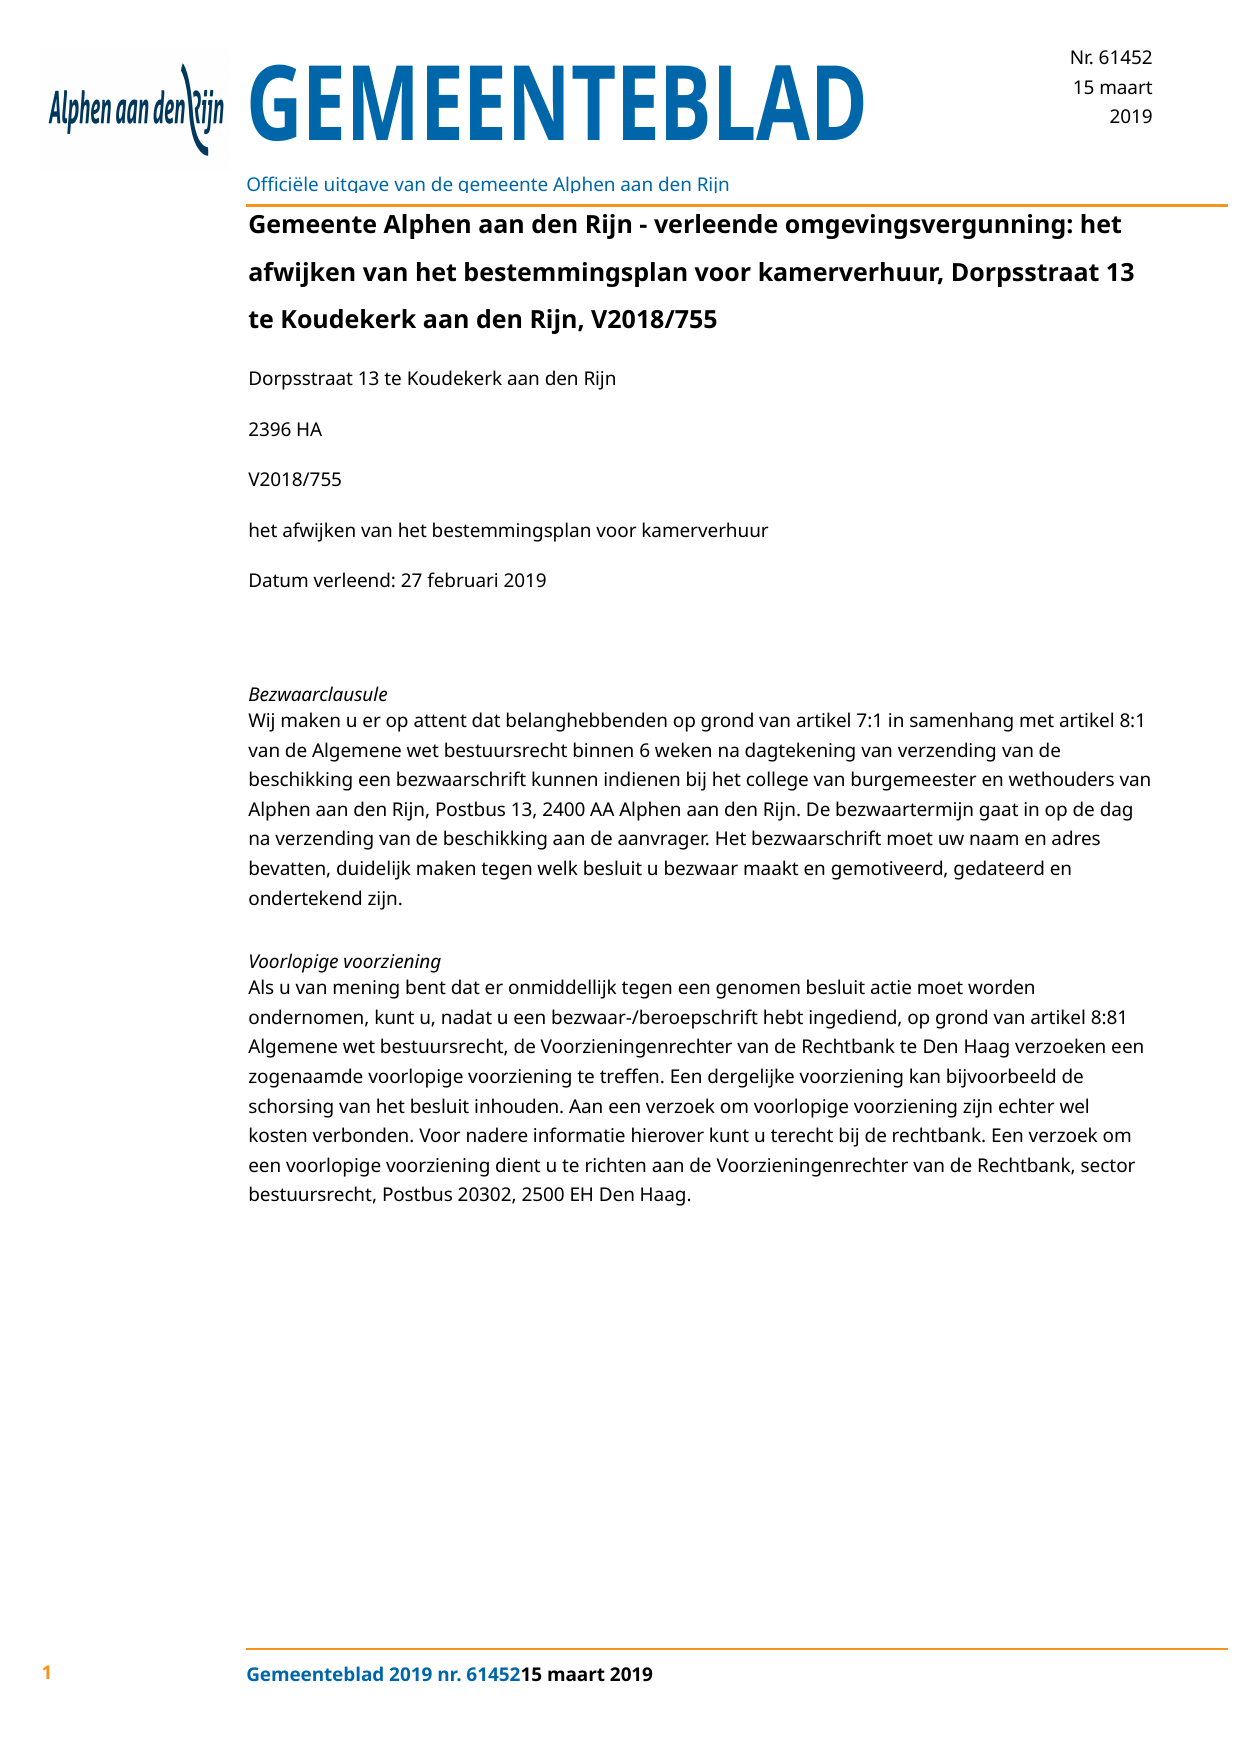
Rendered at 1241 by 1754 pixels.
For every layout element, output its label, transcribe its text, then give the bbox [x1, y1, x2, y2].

picture [41, 47, 231, 172]
text V2018/755 [248, 466, 1152, 492]
text Voorlopige voorziening [248, 949, 1152, 974]
text Gemeente Alphen aan den Rijn - verleende omgevingsvergunning: het afwijken van het bestemmingsplan voor kamerverhuur, Dorpsstraat 13 te Koudekerk aan den Rijn, V2018/755 [248, 207, 1152, 336]
text Bezwaarclausule [248, 682, 1152, 707]
text Dorpsstraat 13 te Koudekerk aan den Rijn [248, 366, 1152, 391]
text Wij maken u er op attent dat belanghebbenden op grond van artikel 7:1 in samenhang met artikel 8:1 van de Algemene wet bestuursrecht binnen 6 weken na dagtekening van verzending van de beschikking een bezwaarschrift kunnen indienen bij het college van burgemeester en wethouders van Alphen aan den Rijn, Postbus 13, 2400 AA Alphen aan den Rijn. De bezwaartermijn gaat in op de dag na verzending van de beschikking aan de aanvrager. Het bezwaarschrift moet uw naam en adres bevatten, duidelijk maken tegen welk besluit u bezwaar maakt en gemotiveerd, gedateerd en ondertekend zijn. [248, 707, 1152, 911]
text Datum verleend: 27 februari 2019 [248, 567, 1152, 593]
text 2396 HA [248, 416, 1152, 442]
text Als u van mening bent dat er onmiddellijk tegen een genomen besluit actie moet worden ondernomen, kunt u, nadat u een bezwaar-/beroepschrift hebt ingediend, op grond van artikel 8:81 Algemene wet bestuursrecht, de Voorzieningenrechter van de Rechtbank te Den Haag verzoeken een zogenaamde voorlopige voorziening te treffen. Een dergelijke voorziening kan bijvoorbeeld de schorsing van het besluit inhouden. Aan een verzoek om voorlopige voorziening zijn echter wel kosten verbonden. Voor nadere informatie hierover kunt u terecht bij de rechtbank. Een verzoek om een voorlopige voorziening dient u te richten aan de Voorzieningenrechter van de Rechtbank, sector bestuursrecht, Postbus 20302, 2500 EH Den Haag. [248, 974, 1152, 1207]
text het afwijken van het bestemmingsplan voor kamerverhuur [248, 517, 1152, 542]
